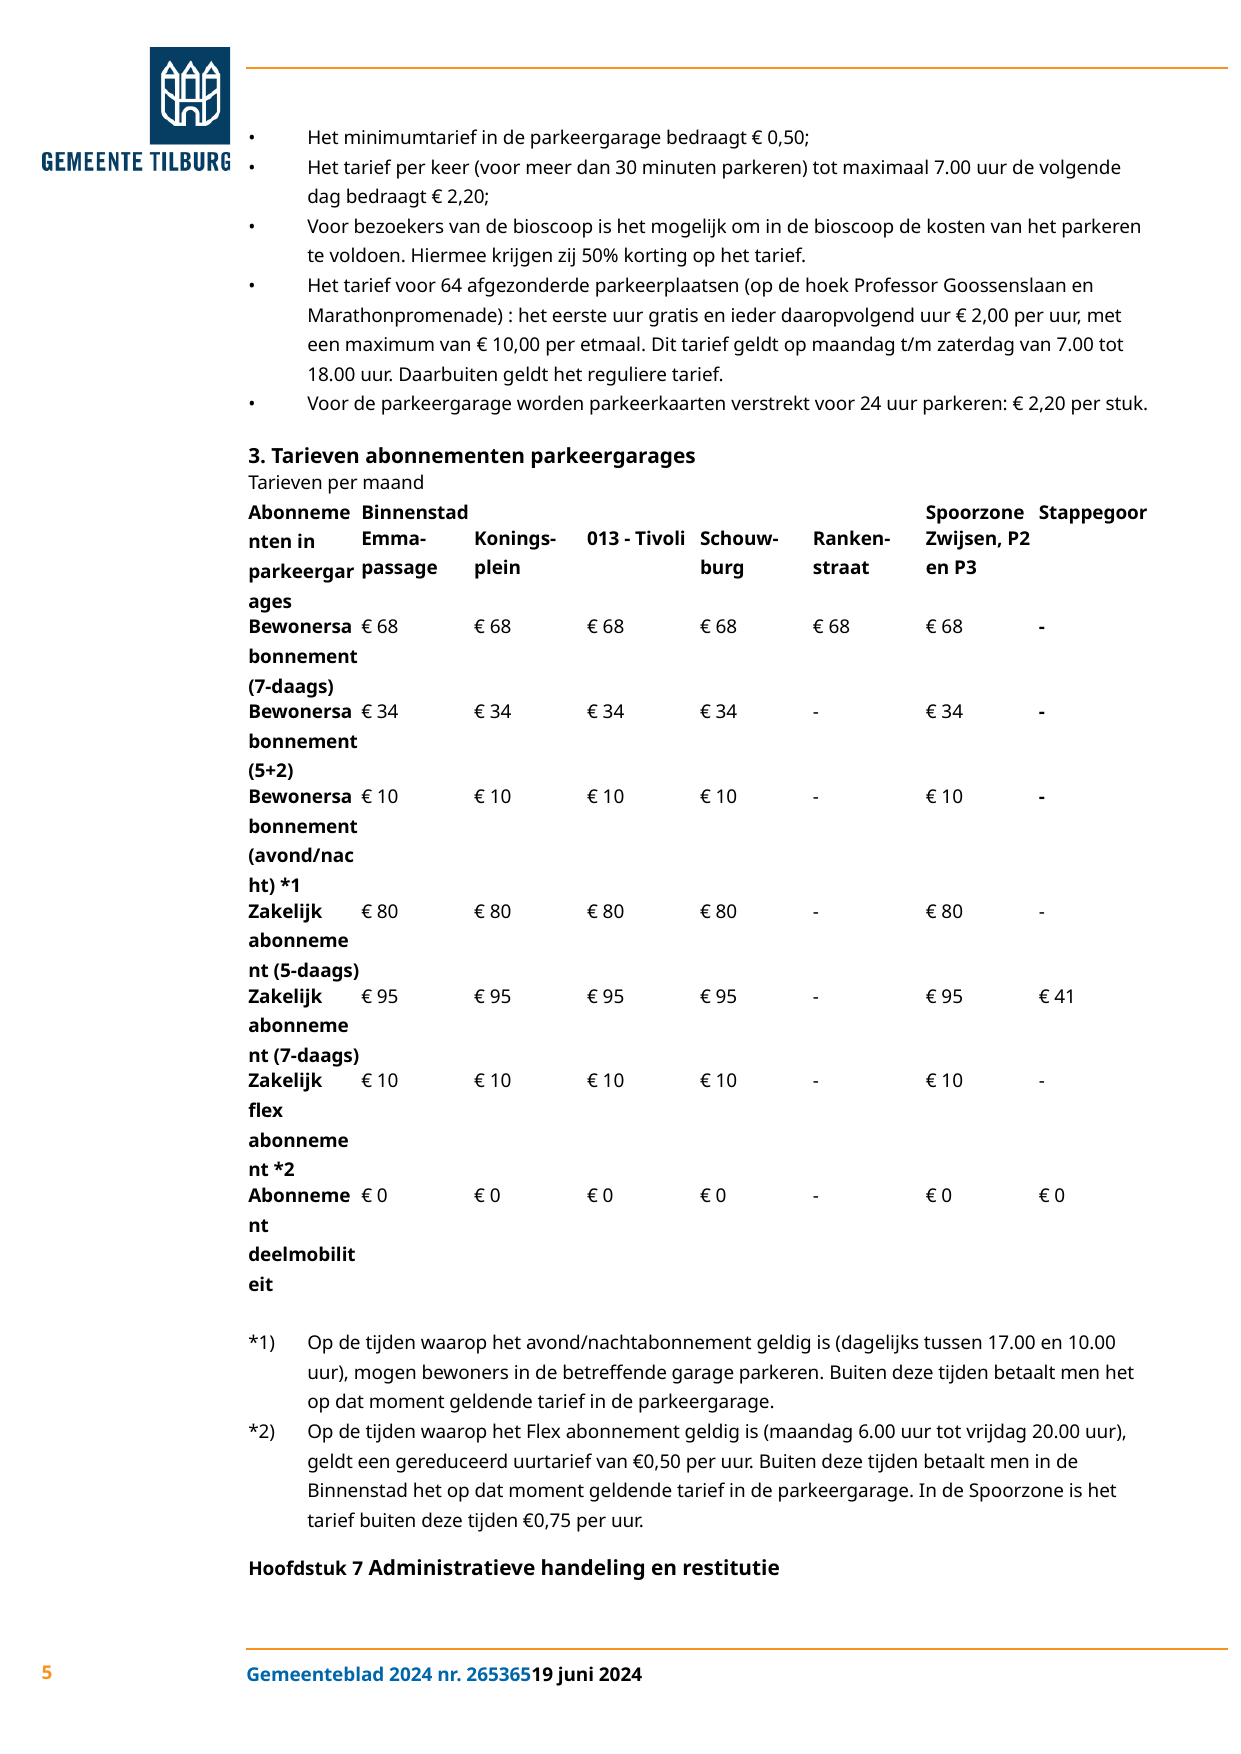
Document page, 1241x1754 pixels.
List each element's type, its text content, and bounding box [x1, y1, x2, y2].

list Voor de parkeergarage worden parkeerkaarten verstrekt voor 24 uur parkeren: € 2,20 per stuk. [248, 391, 1152, 416]
table_cell Bewonersabonnement (avond/nacht) *1 [248, 784, 361, 898]
table_cell € 0 [474, 1182, 587, 1297]
table_cell € 80 [700, 898, 813, 983]
table_cell - [1039, 898, 1152, 983]
table_cell € 95 [474, 983, 587, 1068]
table_cell € 95 [926, 983, 1038, 1068]
list Op de tijden waarop het Flex abonnement geldig is (maandag 6.00 uur tot vrijdag 20.00 uur), geldt een gereduceerd uurtarief van €0,50 per uur. Buiten deze tijden betaalt men in de Binnenstad het op dat moment geldende tarief in de parkeergarage. In de Spoorzone is het tarief buiten deze tijden €0,75 per uur. [248, 1418, 1152, 1533]
table_cell Bewonersabonnement (7-daags) [248, 614, 361, 698]
list Het tarief voor 64 afgezonderde parkeerplaatsen (op de hoek Professor Goossenslaan en Marathonpromenade) : het eerste uur gratis en ieder daaropvolgend uur € 2,00 per uur, met een maximum van € 10,00 per etmaal. Dit tarief geldt op maandag t/m zaterdag van 7.00 tot 18.00 uur. Daarbuiten geldt het reguliere tarief. [248, 272, 1152, 387]
text Hoofdstuk 7 Administratieve handeling en restitutie [248, 1553, 1152, 1581]
table_cell Zakelijk abonnement (7-daags) [248, 983, 361, 1068]
table_cell Abonnement deelmobiliteit [248, 1182, 361, 1297]
table_cell € 10 [361, 1068, 474, 1182]
table_cell - [1039, 614, 1152, 698]
table_cell € 68 [587, 614, 700, 698]
table_cell 013 - Tivoli [587, 525, 700, 614]
table_cell Zakelijk abonnement (5-daags) [248, 898, 361, 983]
table_cell - [1039, 1068, 1152, 1182]
table_cell Emma-passage [361, 525, 474, 614]
table_cell - [1039, 699, 1152, 783]
table_cell € 68 [361, 614, 474, 698]
table_header Abonnementen in parkeergarages [248, 499, 361, 614]
table_cell € 34 [361, 699, 474, 783]
table_cell € 10 [587, 1068, 700, 1182]
table_cell € 0 [926, 1182, 1038, 1297]
list Op de tijden waarop het avond/nachtabonnement geldig is (dagelijks tussen 17.00 en 10.00 uur), mogen bewoners in de betreffende garage parkeren. Buiten deze tijden betaalt men het op dat moment geldende tarief in de parkeergarage. [248, 1329, 1152, 1414]
table_cell € 34 [587, 699, 700, 783]
table_cell € 68 [700, 614, 813, 698]
table_cell € 41 [1039, 983, 1152, 1068]
table_cell € 80 [361, 898, 474, 983]
table_cell Bewonersabonnement (5+2) [248, 699, 361, 783]
table_cell € 95 [700, 983, 813, 1068]
table_cell € 95 [361, 983, 474, 1068]
table_cell € 68 [926, 614, 1038, 698]
table_header Stappegoor [1039, 499, 1152, 614]
table_cell € 80 [587, 898, 700, 983]
table_cell € 95 [587, 983, 700, 1068]
table_cell € 10 [926, 1068, 1038, 1182]
table_cell € 0 [587, 1182, 700, 1297]
table_cell € 80 [474, 898, 587, 983]
table_cell Konings-plein [474, 525, 587, 614]
text 3. Tarieven abonnementen parkeergarages [248, 441, 1152, 469]
table_cell - [813, 784, 926, 898]
table_cell € 10 [700, 784, 813, 898]
table_cell - [813, 983, 926, 1068]
list Het minimumtarief in de parkeergarage bedraagt € 0,50; [248, 124, 1152, 150]
list Het tarief per keer (voor meer dan 30 minuten parkeren) tot maximaal 7.00 uur de volgende dag bedraagt € 2,20; [248, 154, 1152, 209]
table_cell € 10 [361, 784, 474, 898]
table_header Spoorzone [926, 499, 1038, 525]
table_cell Zwijsen, P2 en P3 [926, 525, 1038, 614]
text Tarieven per maand [248, 469, 1152, 495]
table_cell Schouw-burg [700, 525, 813, 614]
list Voor bezoekers van de bioscoop is het mogelijk om in de bioscoop de kosten van het parkeren te voldoen. Hiermee krijgen zij 50% korting op het tarief. [248, 213, 1152, 268]
table_cell € 10 [474, 784, 587, 898]
table_cell - [813, 699, 926, 783]
table_cell - [813, 1182, 926, 1297]
picture [41, 47, 231, 172]
table_cell € 34 [700, 699, 813, 783]
table_header Binnenstad [361, 499, 926, 525]
table_cell € 0 [700, 1182, 813, 1297]
table_cell Zakelijk flex abonnement *2 [248, 1068, 361, 1182]
table_cell € 80 [926, 898, 1038, 983]
table_cell € 68 [474, 614, 587, 698]
table_cell - [1039, 784, 1152, 898]
table_cell € 34 [474, 699, 587, 783]
table_cell - [813, 898, 926, 983]
table_cell Ranken-straat [813, 525, 926, 614]
table_cell € 10 [700, 1068, 813, 1182]
table_cell € 0 [1039, 1182, 1152, 1297]
table_cell - [813, 1068, 926, 1182]
table_cell € 34 [926, 699, 1038, 783]
table_cell € 10 [926, 784, 1038, 898]
table_cell € 0 [361, 1182, 474, 1297]
table_cell € 68 [813, 614, 926, 698]
table_cell € 10 [587, 784, 700, 898]
table_cell € 10 [474, 1068, 587, 1182]
